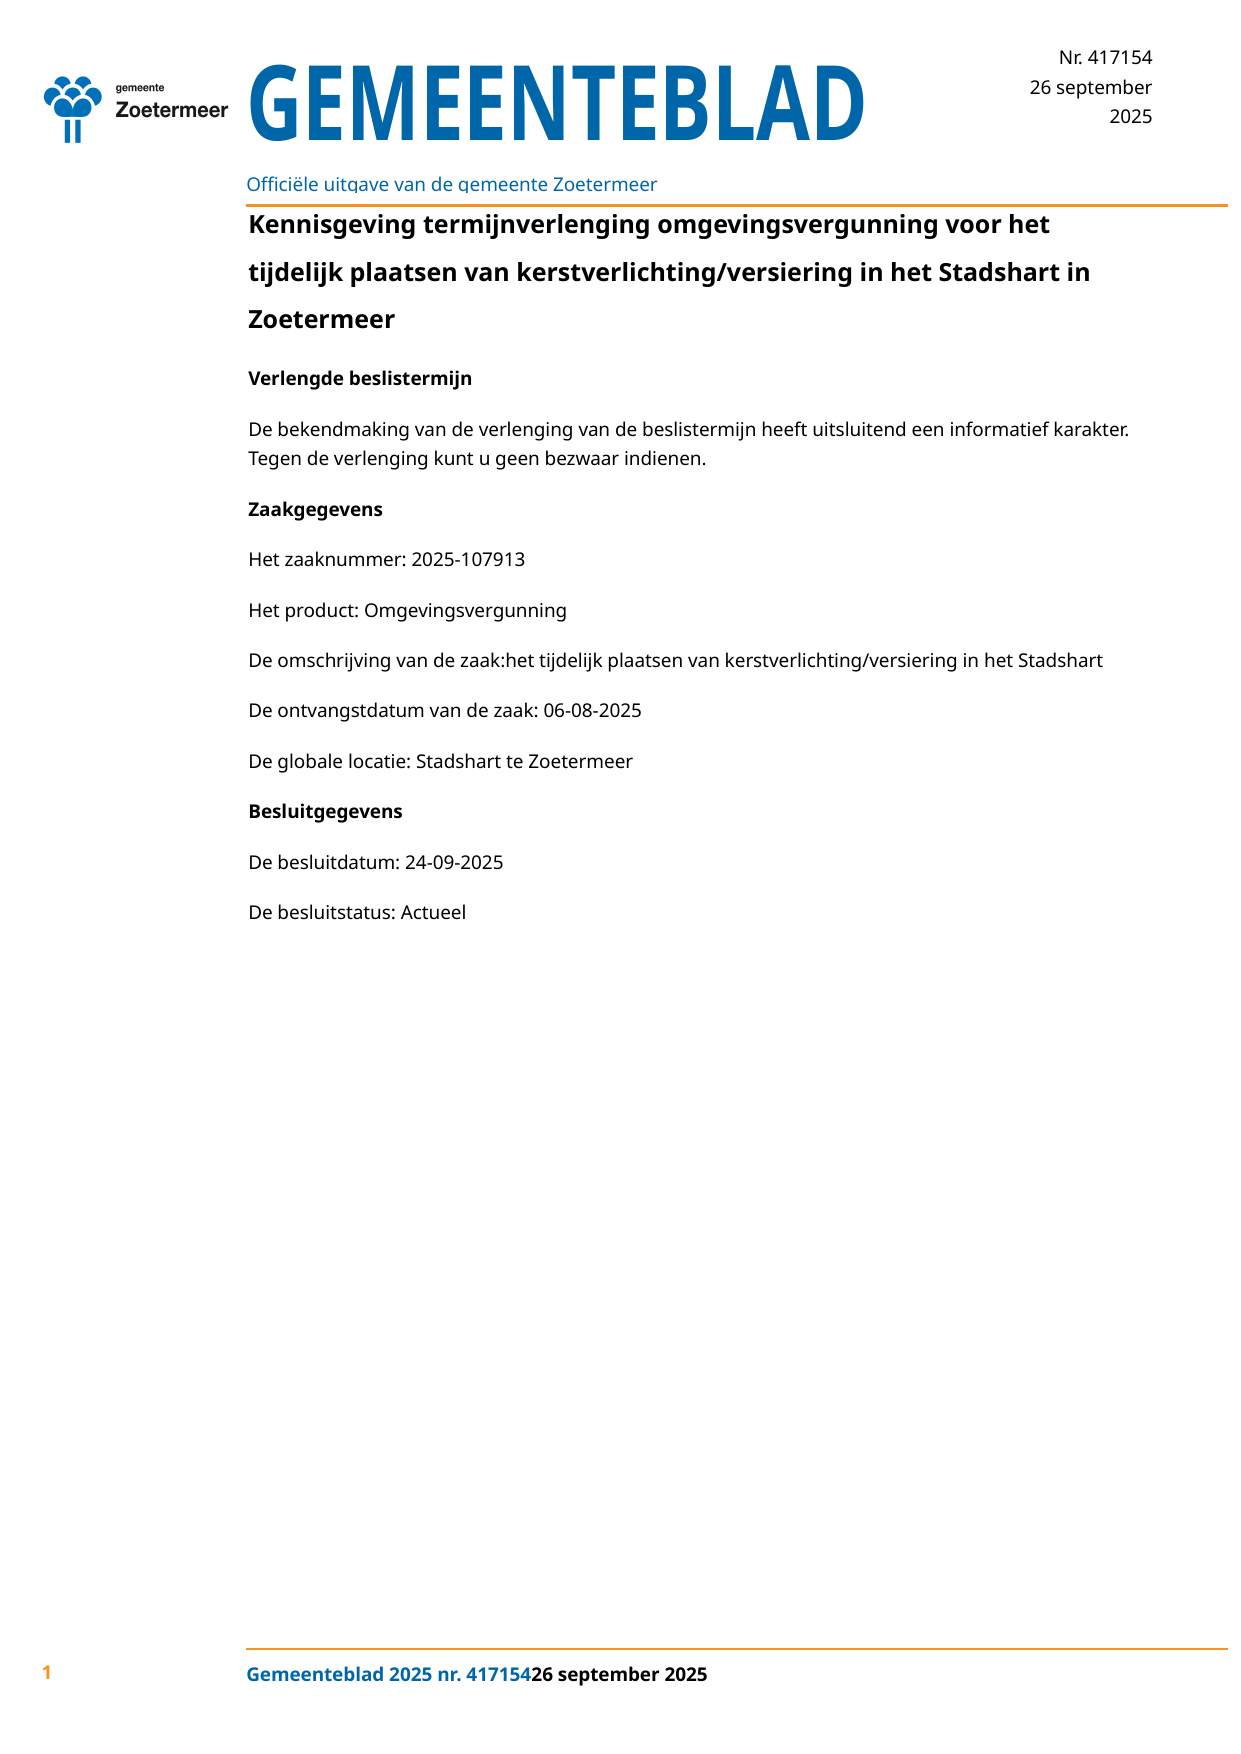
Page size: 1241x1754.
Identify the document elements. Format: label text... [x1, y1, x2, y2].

text De besluitdatum: 24-09-2025 [248, 849, 1152, 874]
text Besluitgegevens [248, 798, 1152, 824]
text Zaakgegevens [248, 496, 1152, 522]
text Het zaaknummer: 2025-107913 [248, 546, 1152, 572]
text De ontvangstdatum van de zaak: 06-08-2025 [248, 698, 1152, 723]
text Het product: Omgevingsvergunning [248, 597, 1152, 622]
text De omschrijving van de zaak:het tijdelijk plaatsen van kerstverlichting/versiering in het Stadshart [248, 647, 1152, 673]
text De bekendmaking van de verlenging van de beslistermijn heeft uitsluitend een informatief karakter. Tegen de verlenging kunt u geen bezwaar indienen. [248, 416, 1152, 471]
text Kennisgeving termijnverlenging omgevingsvergunning voor het tijdelijk plaatsen van kerstverlichting/versiering in het Stadshart in Zoetermeer [248, 207, 1152, 336]
picture [41, 47, 231, 172]
text Verlengde beslistermijn [248, 366, 1152, 391]
text De globale locatie: Stadshart te Zoetermeer [248, 748, 1152, 774]
text De besluitstatus: Actueel [248, 899, 1152, 925]
